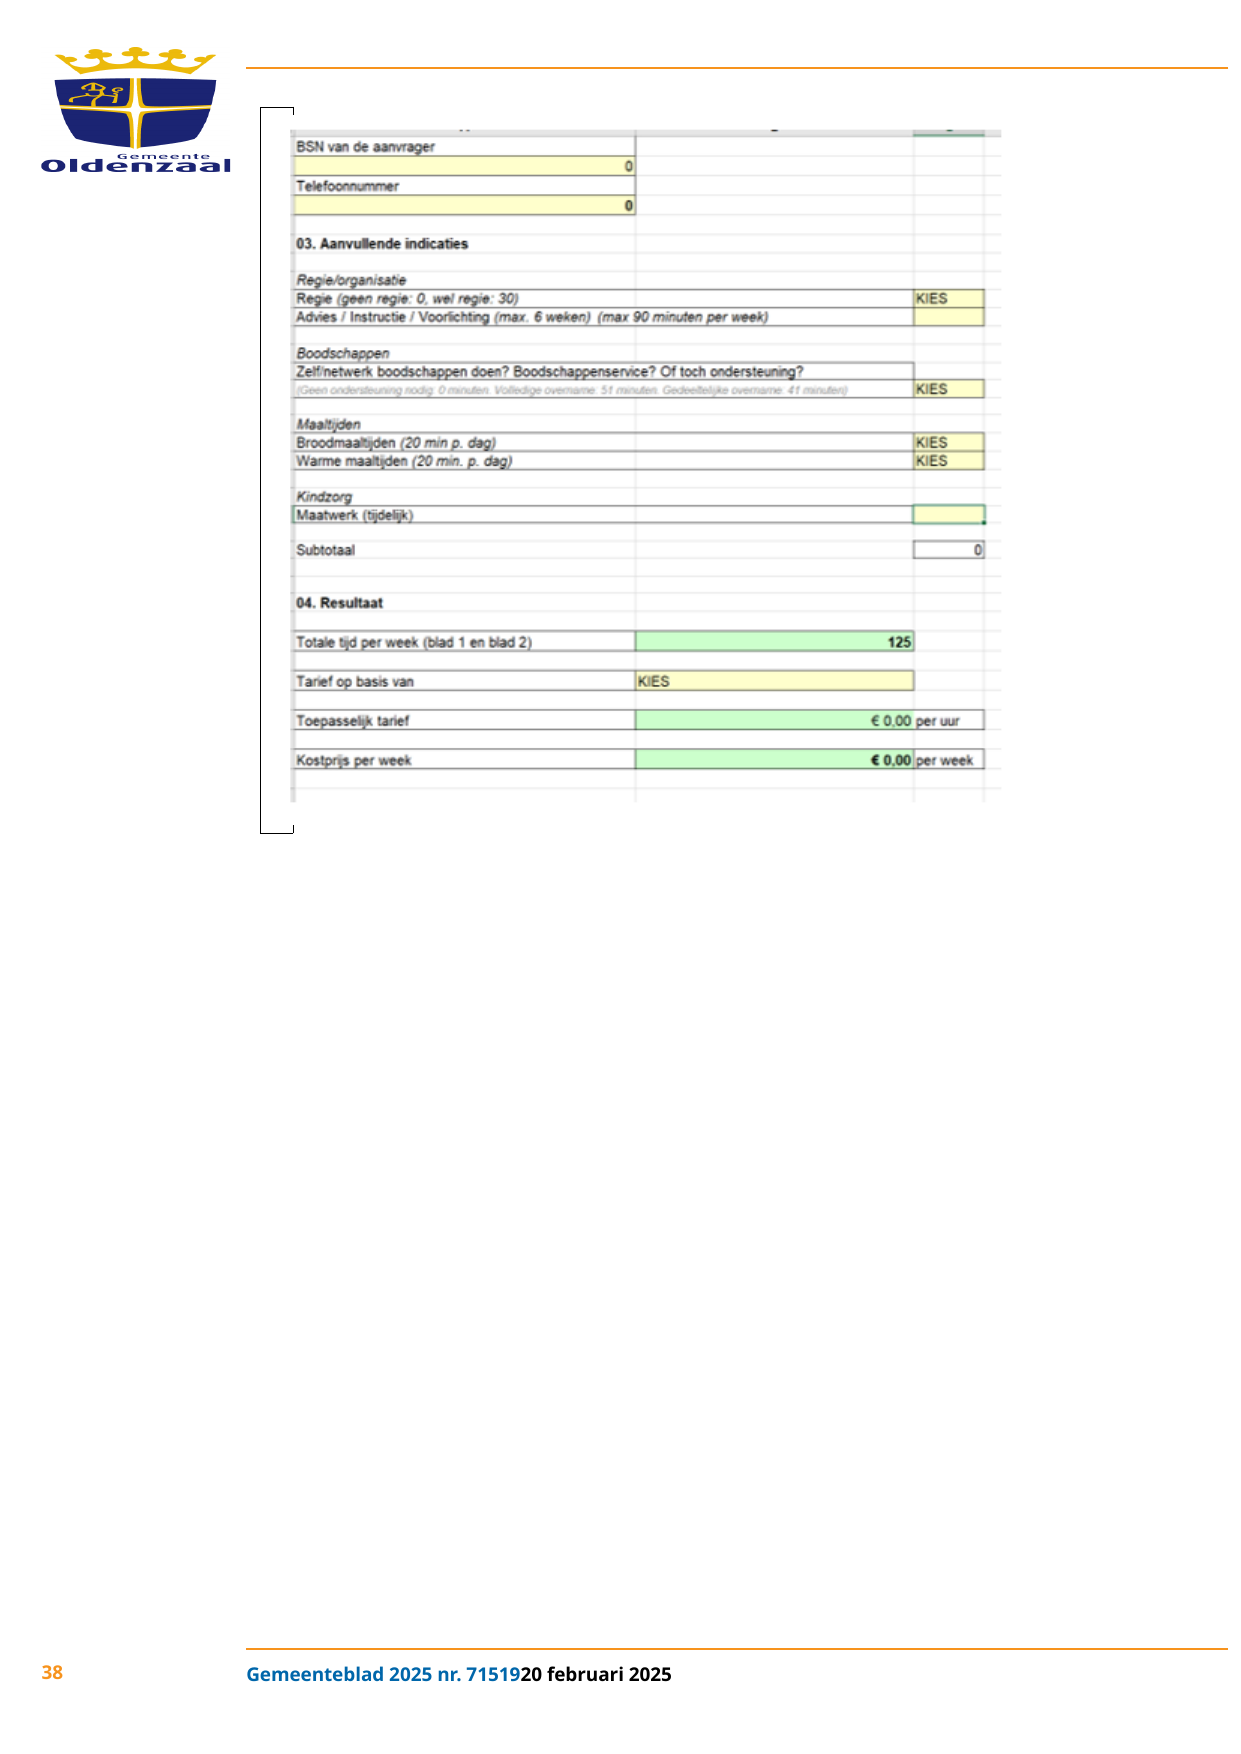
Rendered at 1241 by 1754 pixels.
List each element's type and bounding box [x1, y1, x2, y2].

picture [268, 115, 1036, 825]
picture [41, 47, 231, 172]
